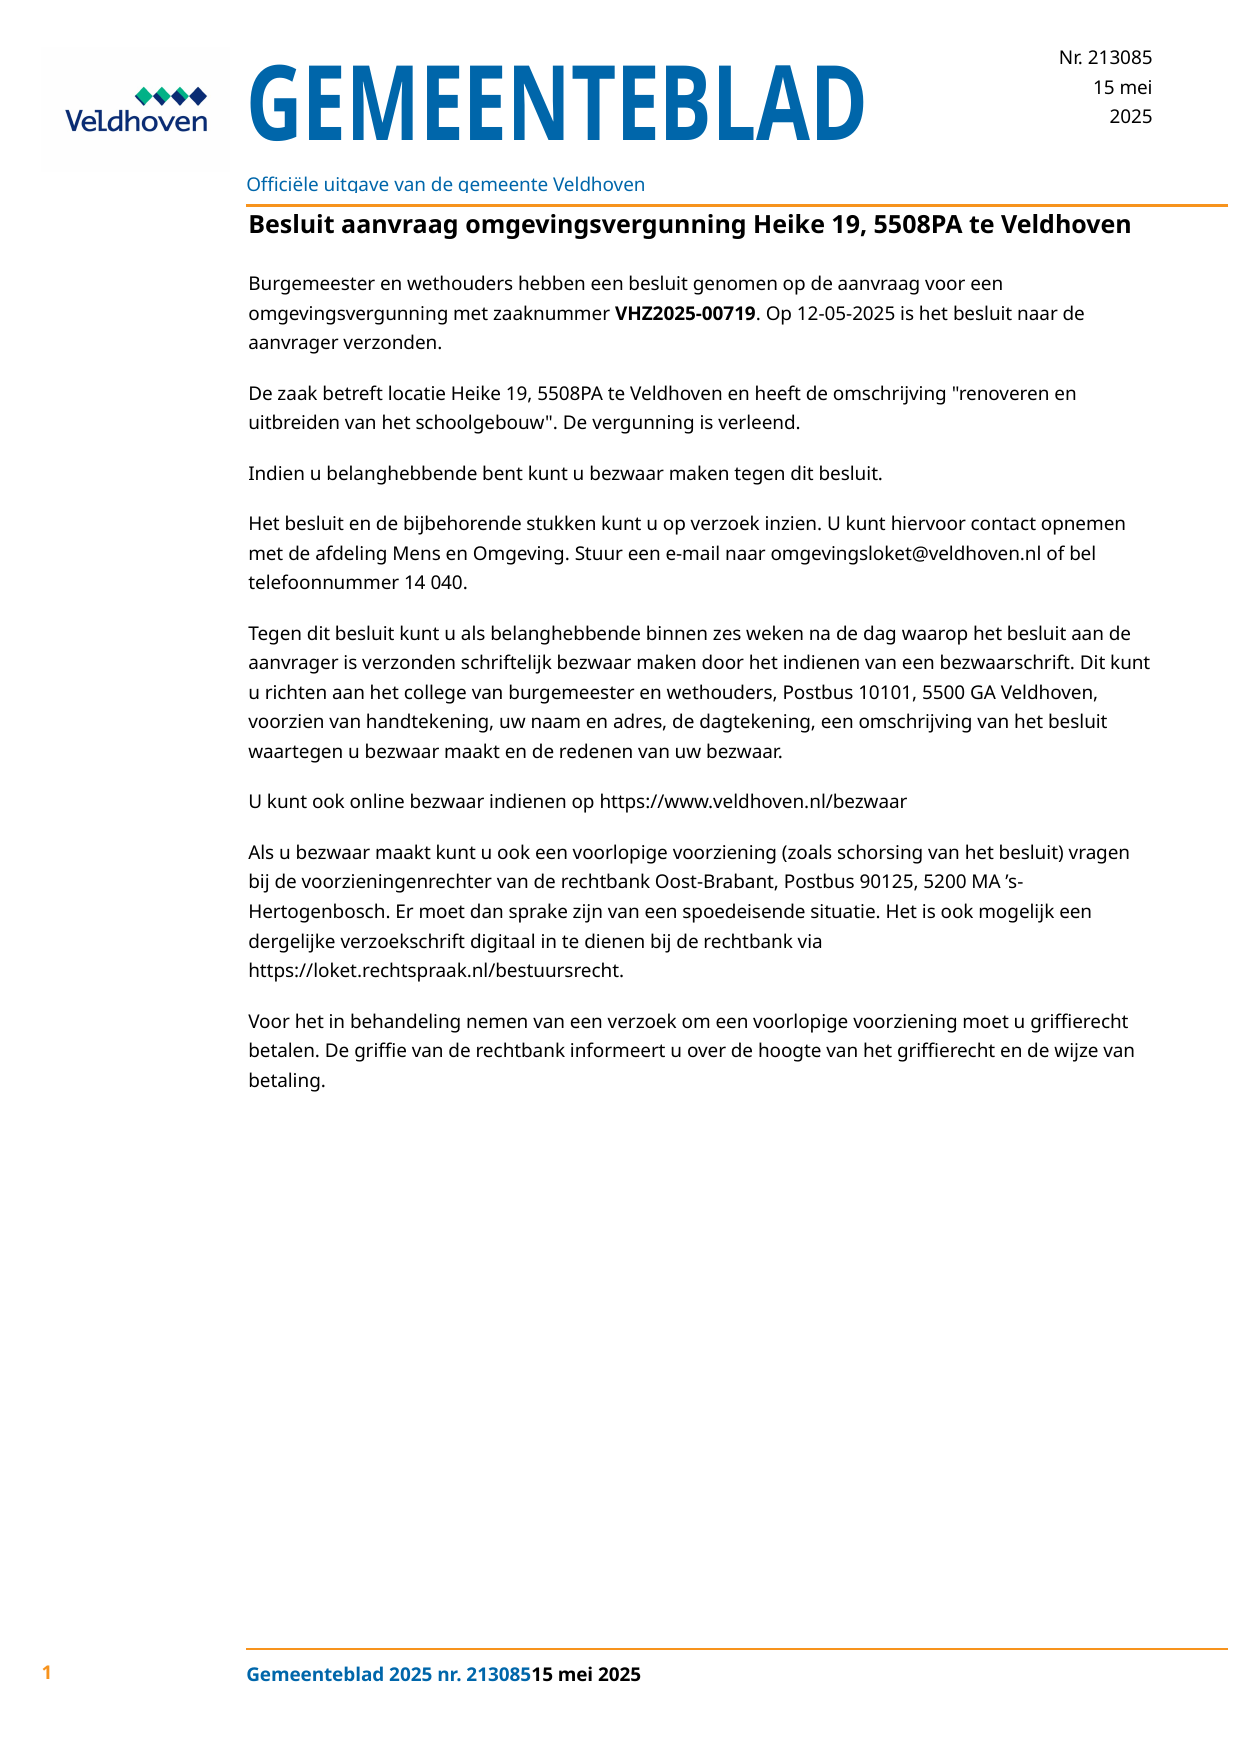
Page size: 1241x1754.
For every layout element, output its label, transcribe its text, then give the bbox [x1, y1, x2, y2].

text De zaak betreft locatie Heike 19, 5508PA te Veldhoven en heeft de omschrijving "renoveren en uitbreiden van het schoolgebouw". De vergunning is verleend. [248, 380, 1152, 435]
picture [41, 47, 231, 172]
text Tegen dit besluit kunt u als belanghebbende binnen zes weken na de dag waarop het besluit aan de aanvrager is verzonden schriftelijk bezwaar maken door het indienen van een bezwaarschrift. Dit kunt u richten aan het college van burgemeester en wethouders, Postbus 10101, 5500 GA Veldhoven, voorzien van handtekening, uw naam en adres, de dagtekening, een omschrijving van het besluit waartegen u bezwaar maakt en de redenen van uw bezwaar. [248, 620, 1152, 764]
text Indien u belanghebbende bent kunt u bezwaar maken tegen dit besluit. [248, 460, 1152, 486]
text U kunt ook online bezwaar indienen op https://www.veldhoven.nl/bezwaar [248, 789, 1152, 814]
text Het besluit en de bijbehorende stukken kunt u op verzoek inzien. U kunt hiervoor contact opnemen met de afdeling Mens en Omgeving. Stuur een e-mail naar omgevingsloket@veldhoven.nl of bel telefoonnummer 14 040. [248, 510, 1152, 595]
text Burgemeester en wethouders hebben een besluit genomen op de aanvraag voor een omgevingsvergunning met zaaknummer VHZ2025-00719. Op 12-05-2025 is het besluit naar de aanvrager verzonden. [248, 270, 1152, 355]
text Als u bezwaar maakt kunt u ook een voorlopige voorziening (zoals schorsing van het besluit) vragen bij de voorzieningenrechter van de rechtbank Oost-Brabant, Postbus 90125, 5200 MA ’s-Hertogenbosch. Er moet dan sprake zijn van een spoedeisende situatie. Het is ook mogelijk een dergelijke verzoekschrift digitaal in te dienen bij de rechtbank via https://loket.rechtspraak.nl/bestuursrecht. [248, 839, 1152, 983]
text Besluit aanvraag omgevingsvergunning Heike 19, 5508PA te Veldhoven [248, 207, 1152, 241]
text Voor het in behandeling nemen van een verzoek om een voorlopige voorziening moet u griffierecht betalen. De griffie van de rechtbank informeert u over de hoogte van het griffierecht en de wijze van betaling. [248, 1008, 1152, 1093]
